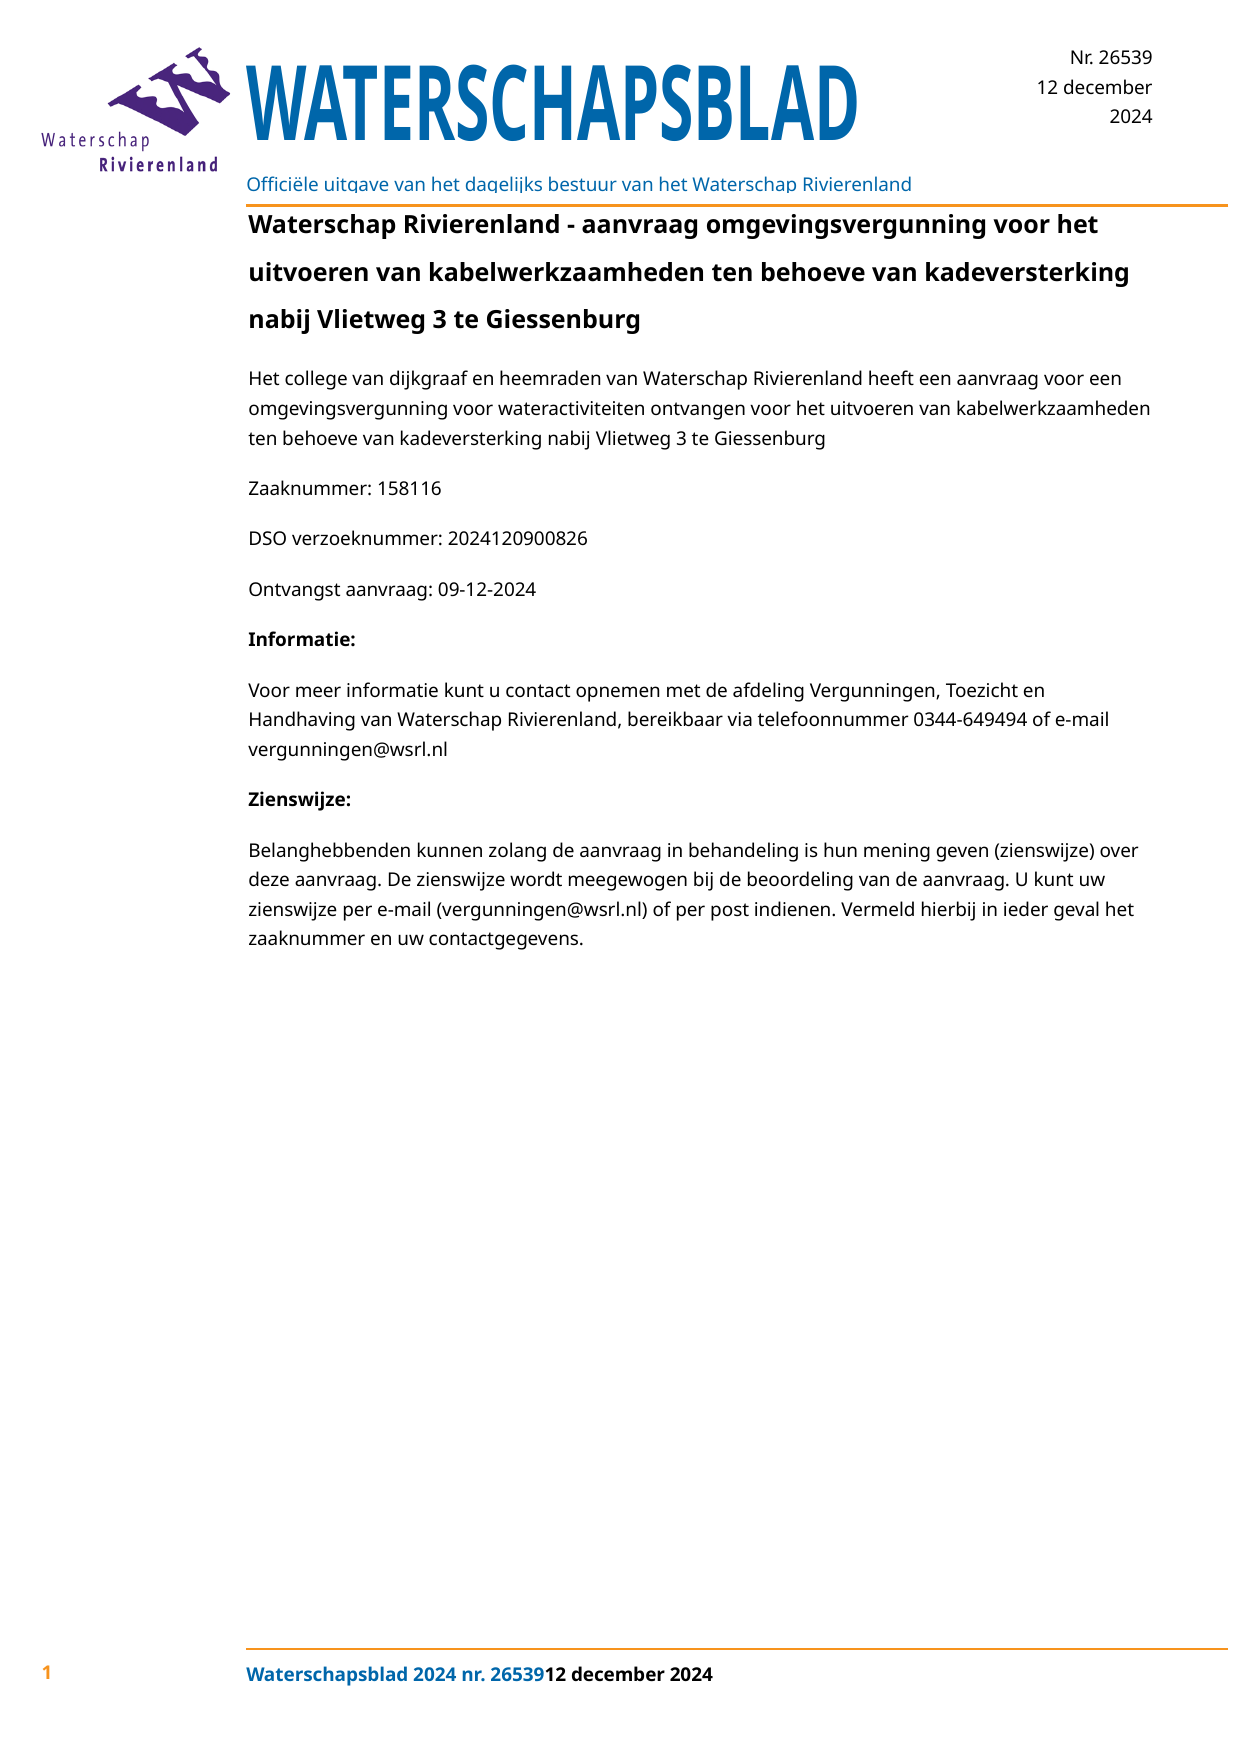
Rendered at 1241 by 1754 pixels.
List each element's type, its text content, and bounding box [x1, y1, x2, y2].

text Ontvangst aanvraag: 09-12-2024 [248, 576, 1152, 602]
text Voor meer informatie kunt u contact opnemen met de afdeling Vergunningen, Toezicht en Handhaving van Waterschap Rivierenland, bereikbaar via telefoonnummer 0344-649494 of e-mail vergunningen@wsrl.nl [248, 677, 1152, 762]
text Zaaknummer: 158116 [248, 475, 1152, 501]
text DSO verzoeknummer: 2024120900826 [248, 526, 1152, 551]
picture [41, 47, 231, 172]
text Zienswijze: [248, 786, 1152, 812]
text Het college van dijkgraaf en heemraden van Waterschap Rivierenland heeft een aanvraag voor een omgevingsvergunning voor wateractiviteiten ontvangen voor het uitvoeren van kabelwerkzaamheden ten behoeve van kadeversterking nabij Vlietweg 3 te Giessenburg [248, 366, 1152, 450]
text Waterschap Rivierenland - aanvraag omgevingsvergunning voor het uitvoeren van kabelwerkzaamheden ten behoeve van kadeversterking nabij Vlietweg 3 te Giessenburg [248, 207, 1152, 336]
text Belanghebbenden kunnen zolang de aanvraag in behandeling is hun mening geven (zienswijze) over deze aanvraag. De zienswijze wordt meegewogen bij de beoordeling van de aanvraag. U kunt uw zienswijze per e-mail (vergunningen@wsrl.nl) of per post indienen. Vermeld hierbij in ieder geval het zaaknummer en uw contactgegevens. [248, 837, 1152, 951]
text Informatie: [248, 626, 1152, 652]
